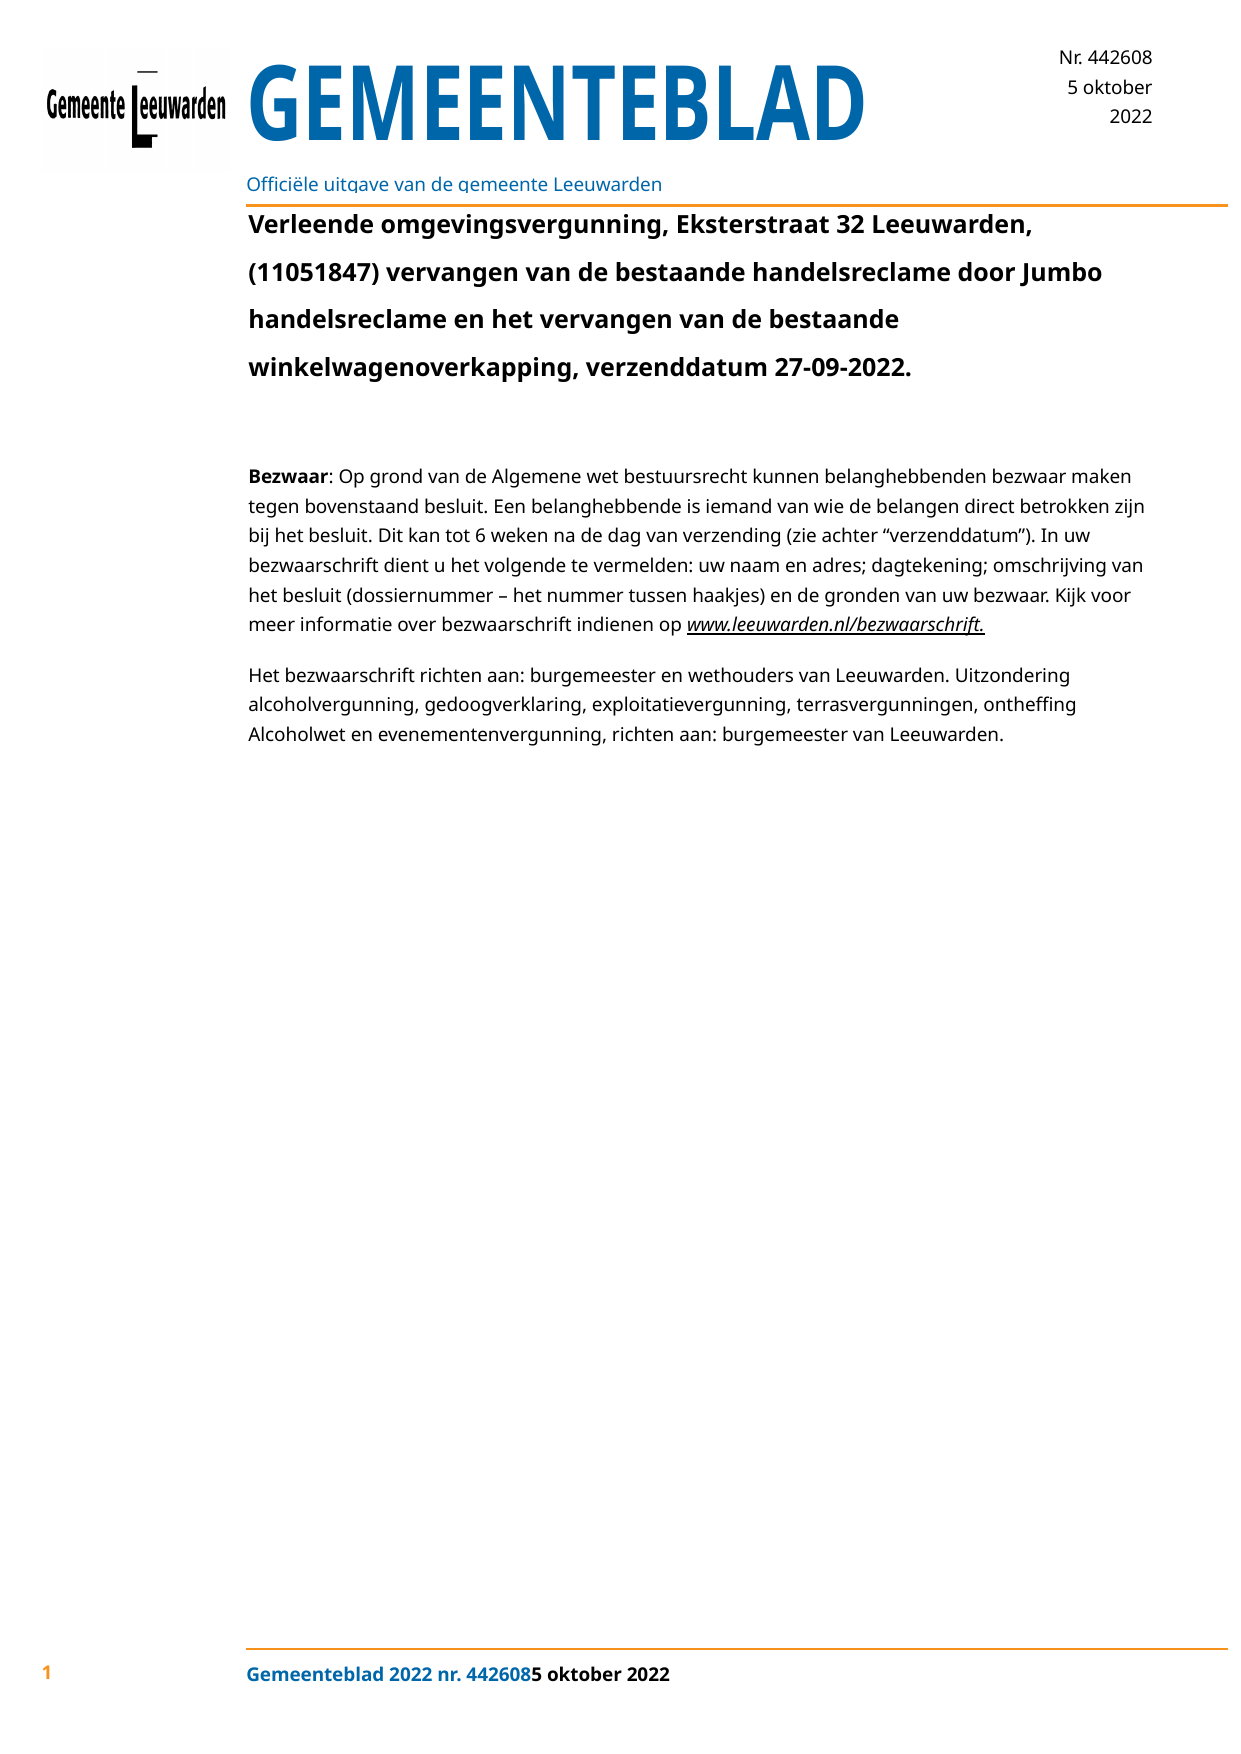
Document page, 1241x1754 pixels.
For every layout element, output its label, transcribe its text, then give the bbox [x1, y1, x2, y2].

text Het bezwaarschrift richten aan: burgemeester en wethouders van Leeuwarden. Uitzondering alcoholvergunning, gedoogverklaring, exploitatievergunning, terrasvergunningen, ontheffing Alcoholwet en evenementenvergunning, richten aan: burgemeester van Leeuwarden. [248, 662, 1152, 747]
picture [41, 47, 231, 172]
text Verleende omgevingsvergunning, Eksterstraat 32 Leeuwarden, (11051847) vervangen van de bestaande handelsreclame door Jumbo handelsreclame en het vervangen van de bestaande winkelwagenoverkapping, verzenddatum 27-09-2022. [248, 207, 1152, 384]
text Bezwaar: Op grond van de Algemene wet bestuursrecht kunnen belanghebbenden bezwaar maken tegen bovenstaand besluit. Een belanghebbende is iemand van wie de belangen direct betrokken zijn bij het besluit. Dit kan tot 6 weken na de dag van verzending (zie achter “verzenddatum”). In uw bezwaarschrift dient u het volgende te vermelden: uw naam en adres; dagtekening; omschrijving van het besluit (dossiernummer – het nummer tussen haakjes) en de gronden van uw bezwaar. Kijk voor meer informatie over bezwaarschrift indienen op www.leeuwarden.nl/bezwaarschrift. [248, 463, 1152, 637]
